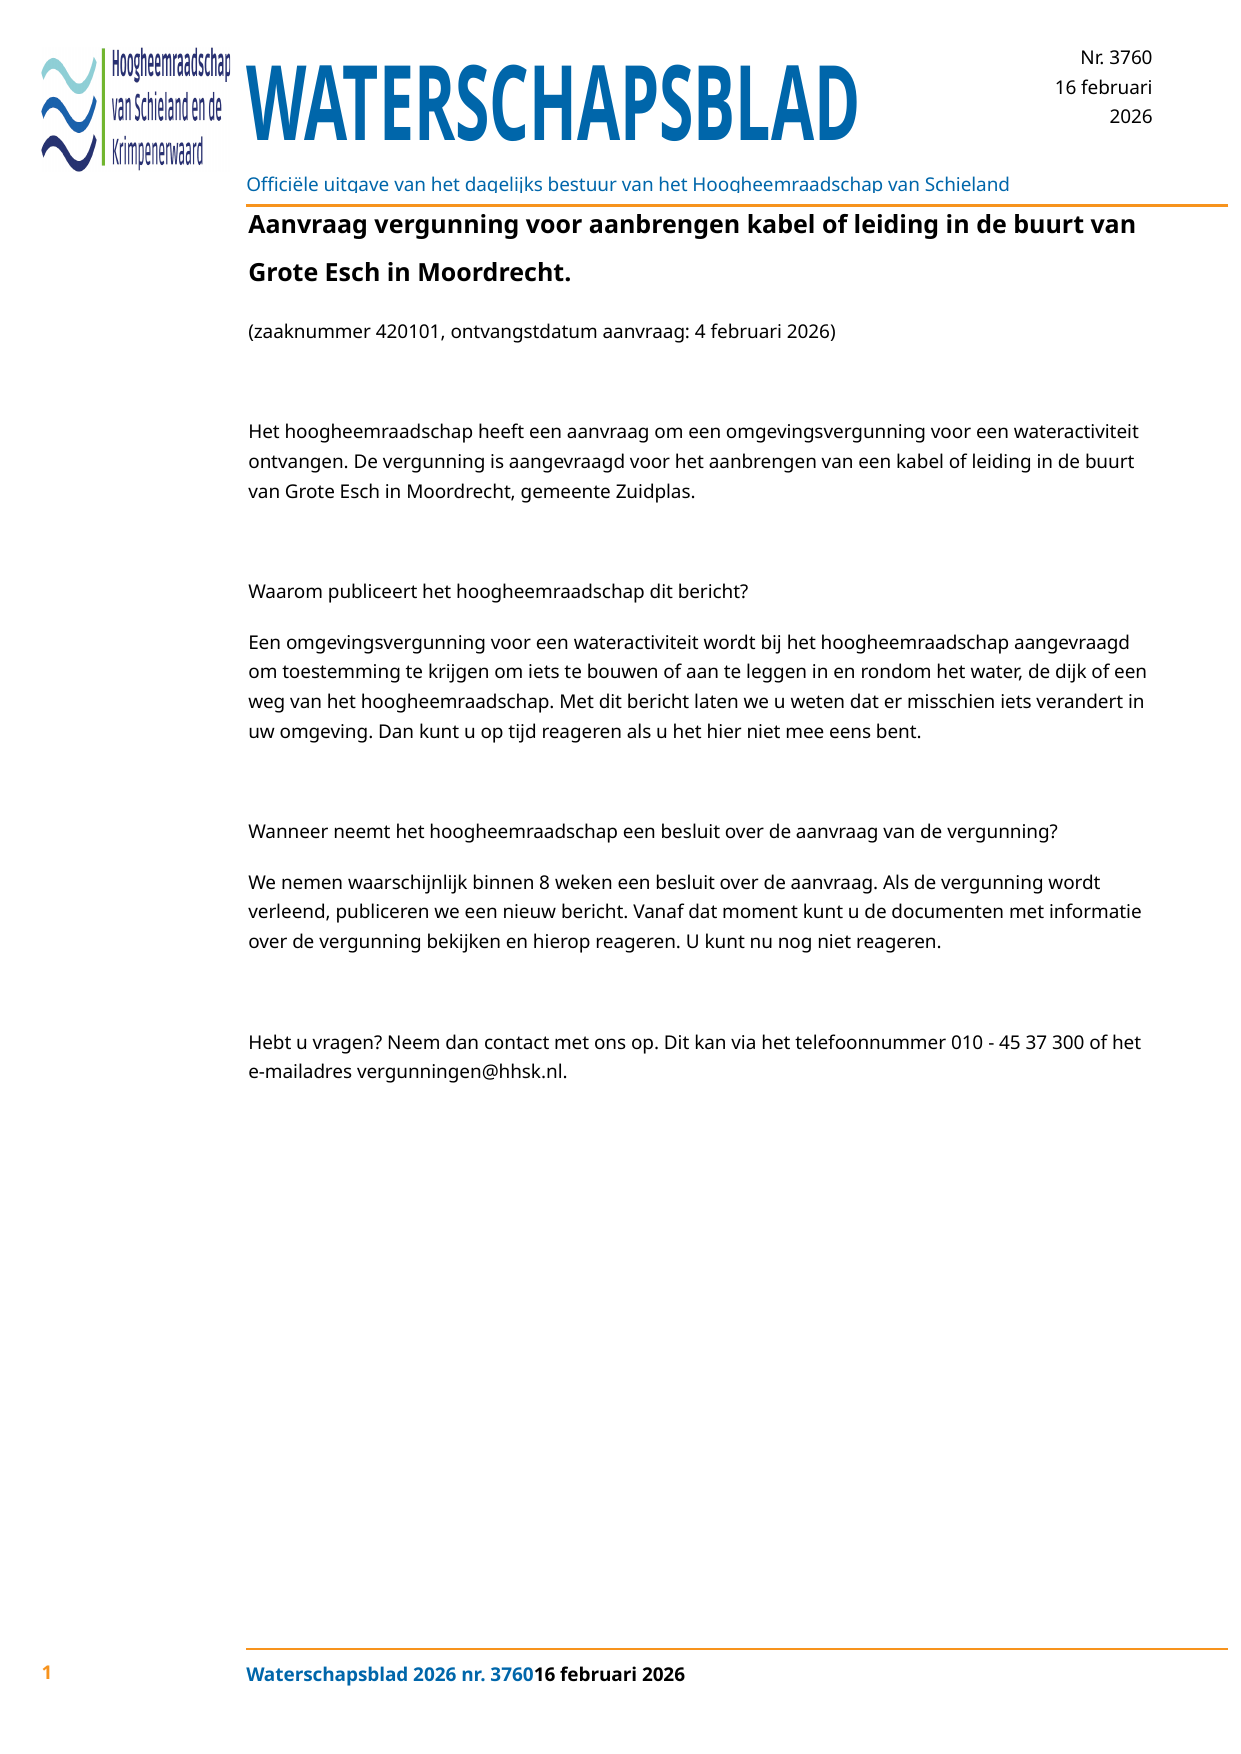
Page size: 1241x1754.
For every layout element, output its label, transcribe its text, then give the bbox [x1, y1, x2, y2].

text Aanvraag vergunning voor aanbrengen kabel of leiding in de buurt van Grote Esch in Moordrecht. [248, 207, 1152, 288]
text We nemen waarschijnlijk binnen 8 weken een besluit over de aanvraag. Als de vergunning wordt verleend, publiceren we een nieuw bericht. Vanaf dat moment kunt u de documenten met informatie over de vergunning bekijken en hierop reageren. U kunt nu nog niet reageren. [248, 869, 1152, 954]
text Waarom publiceert het hoogheemraadschap dit bericht? [248, 579, 1152, 604]
picture [41, 47, 231, 172]
text Wanneer neemt het hoogheemraadschap een besluit over de aanvraag van de vergunning? [248, 819, 1152, 844]
text Hebt u vragen? Neem dan contact met ons op. Dit kan via het telefoonnummer 010 - 45 37 300 of het e-mailadres vergunningen@hhsk.nl. [248, 1029, 1152, 1084]
text Een omgevingsvergunning voor een wateractiviteit wordt bij het hoogheemraadschap aangevraagd om toestemming te krijgen om iets te bouwen of aan te leggen in en rondom het water, de dijk of een weg van het hoogheemraadschap. Met dit bericht laten we u weten dat er misschien iets verandert in uw omgeving. Dan kunt u op tijd reageren als u het hier niet mee eens bent. [248, 629, 1152, 744]
text (zaaknummer 420101, ontvangstdatum aanvraag: 4 februari 2026) [248, 318, 1152, 344]
text Het hoogheemraadschap heeft een aanvraag om een omgevingsvergunning voor een wateractiviteit ontvangen. De vergunning is aangevraagd voor het aanbrengen van een kabel of leiding in de buurt van Grote Esch in Moordrecht, gemeente Zuidplas. [248, 419, 1152, 504]
